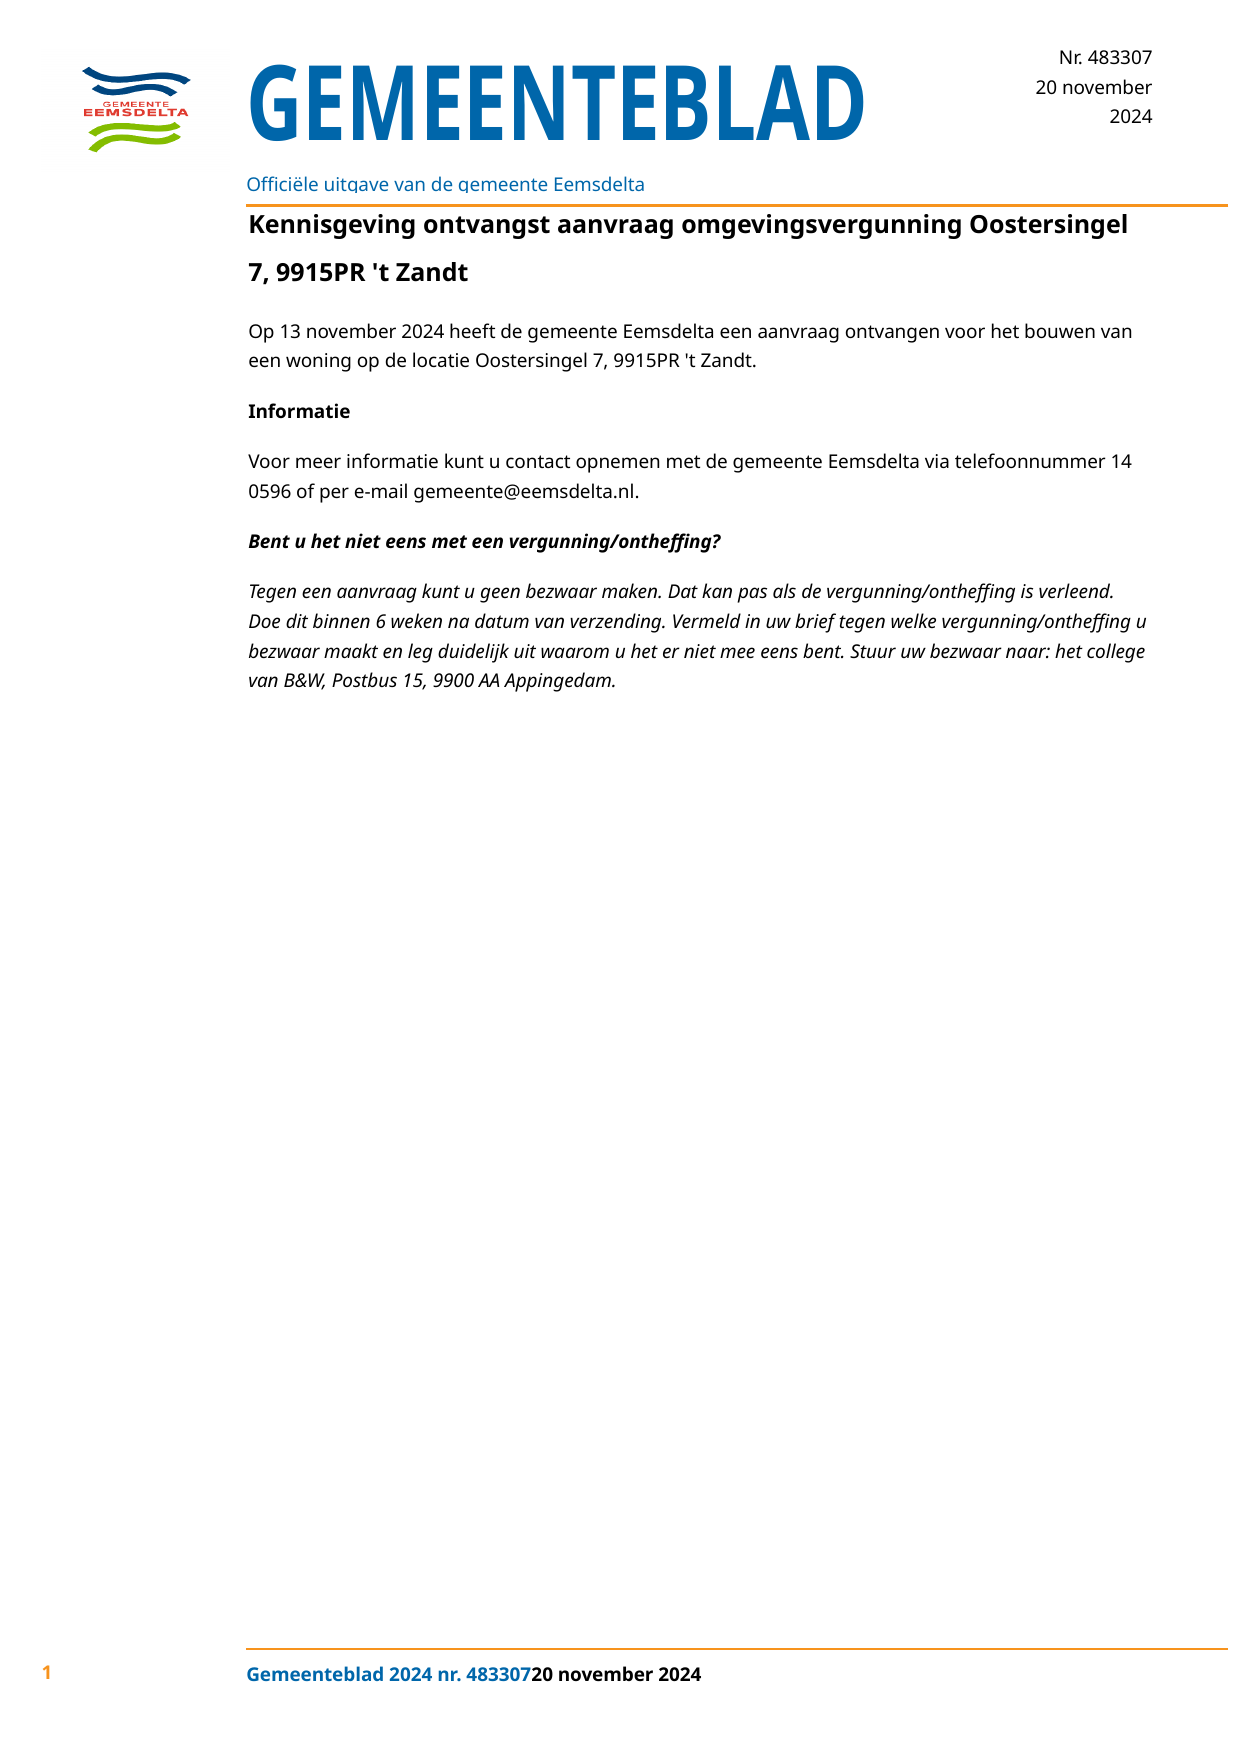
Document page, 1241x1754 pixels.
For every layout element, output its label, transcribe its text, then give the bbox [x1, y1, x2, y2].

text Kennisgeving ontvangst aanvraag omgevingsvergunning Oostersingel 7, 9915PR 't Zandt [248, 207, 1152, 288]
text Op 13 november 2024 heeft de gemeente Eemsdelta een aanvraag ontvangen voor het bouwen van een woning op de locatie Oostersingel 7, 9915PR 't Zandt. [248, 318, 1152, 373]
picture [41, 47, 231, 172]
text Tegen een aanvraag kunt u geen bezwaar maken. Dat kan pas als de vergunning/ontheffing is verleend. Doe dit binnen 6 weken na datum van verzending. Vermeld in uw brief tegen welke vergunning/ontheffing u bezwaar maakt en leg duidelijk uit waarom u het er niet mee eens bent. Stuur uw bezwaar naar: het college van B&W, Postbus 15, 9900 AA Appingedam. [248, 579, 1152, 693]
text Bent u het niet eens met een vergunning/ontheffing? [248, 528, 1152, 554]
text Informatie [248, 398, 1152, 424]
text Voor meer informatie kunt u contact opnemen met de gemeente Eemsdelta via telefoonnummer 14 0596 of per e-mail gemeente@eemsdelta.nl. [248, 448, 1152, 504]
